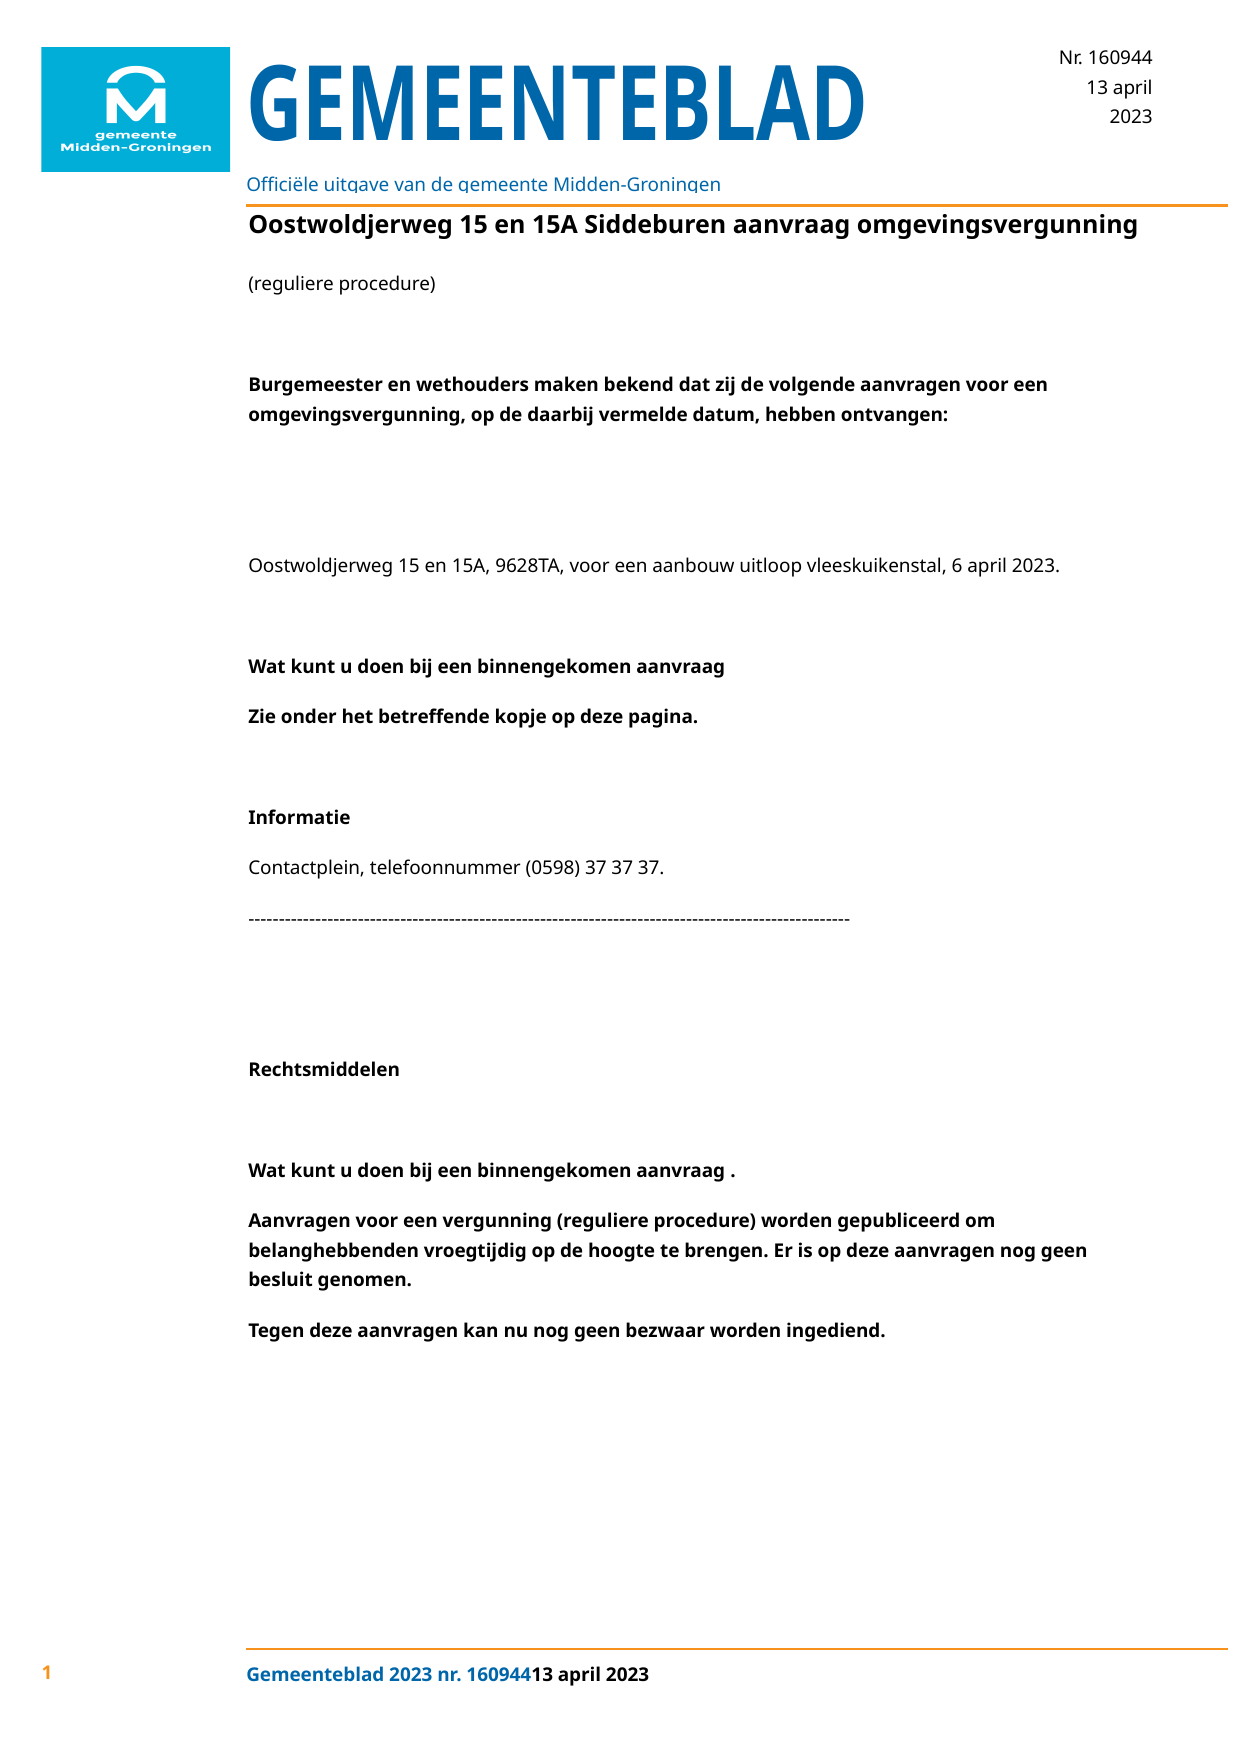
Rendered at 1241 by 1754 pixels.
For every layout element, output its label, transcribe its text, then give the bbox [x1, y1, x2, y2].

text Oostwoldjerweg 15 en 15A, 9628TA, voor een aanbouw uitloop vleeskuikenstal, 6 april 2023. [248, 552, 1152, 578]
text (reguliere procedure) [248, 270, 1152, 296]
text Rechtsmiddelen [248, 1056, 1152, 1082]
text Wat kunt u doen bij een binnengekomen aanvraag [248, 653, 1152, 678]
text Aanvragen voor een vergunning (reguliere procedure) worden gepubliceerd om belanghebbenden vroegtijdig op de hoogte te brengen. Er is op deze aanvragen nog geen besluit genomen. [248, 1207, 1152, 1292]
text Burgemeester en wethouders maken bekend dat zij de volgende aanvragen voor een omgevingsvergunning, op de daarbij vermelde datum, hebben ontvangen: [248, 371, 1152, 426]
text Contactplein, telefoonnummer (0598) 37 37 37. [248, 854, 1152, 880]
text Wat kunt u doen bij een binnengekomen aanvraag . [248, 1157, 1152, 1183]
text Zie onder het betreffende kopje op deze pagina. [248, 703, 1152, 729]
text Tegen deze aanvragen kan nu nog geen bezwaar worden ingediend. [248, 1317, 1152, 1343]
text Oostwoldjerweg 15 en 15A Siddeburen aanvraag omgevingsvergunning [248, 207, 1152, 241]
text --------------------------------------------------------------------------------------------------- [248, 905, 1152, 931]
text Informatie [248, 804, 1152, 830]
picture [107, 89, 165, 122]
picture [184, 146, 190, 153]
picture [108, 66, 164, 82]
